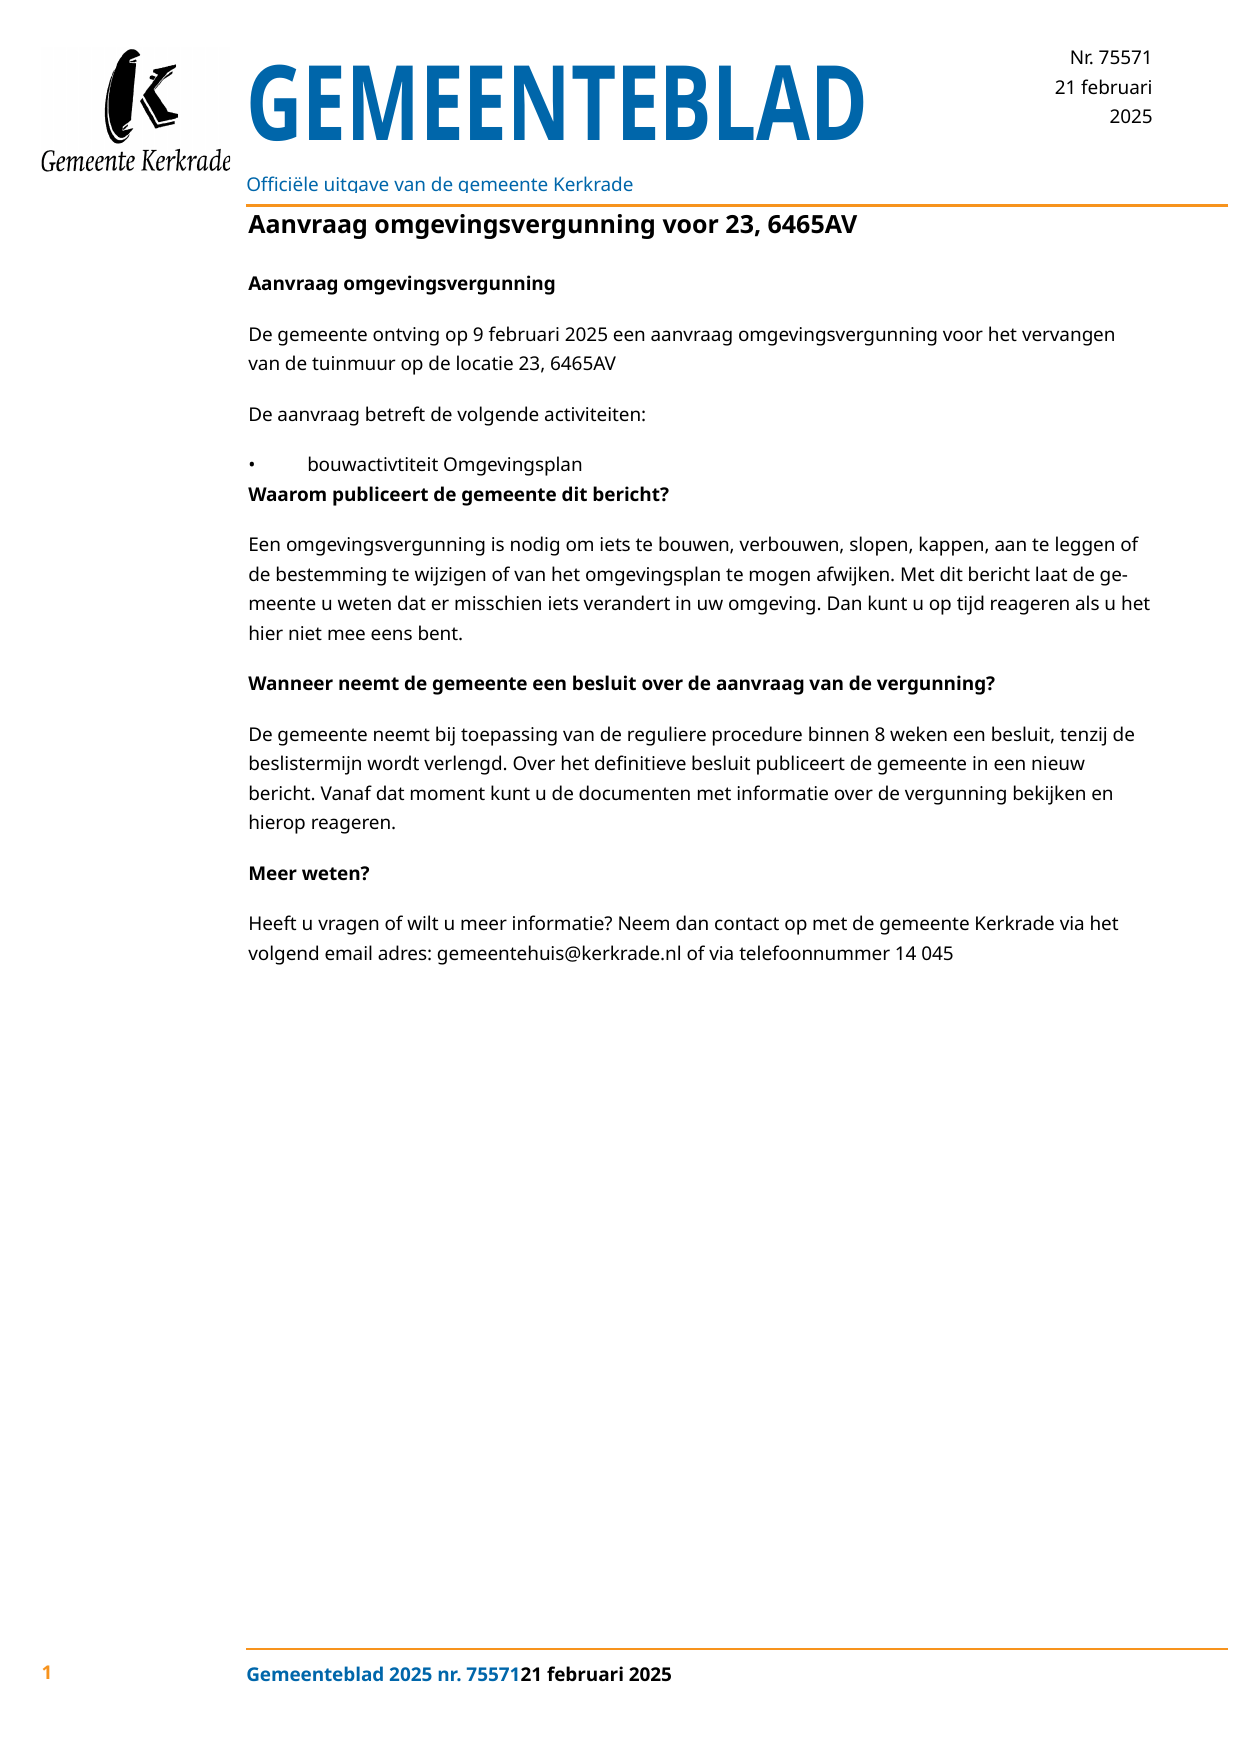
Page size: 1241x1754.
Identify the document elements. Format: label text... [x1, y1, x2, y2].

text De aanvraag betreft de volgende activiteiten: [248, 401, 1152, 426]
list bouwactivtiteit Omgevingsplan [248, 451, 1152, 477]
text De gemeente neemt bij toepassing van de reguliere procedure binnen 8 weken een besluit, tenzij de beslistermijn wordt verlengd. Over het definitieve besluit publiceert de gemeente in een nieuw bericht. Vanaf dat moment kunt u de documenten met informatie over de vergunning bekijken en hierop reageren. [248, 721, 1152, 835]
text Aanvraag omgevingsvergunning [248, 270, 1152, 296]
text Waarom publiceert de gemeente dit bericht? [248, 481, 1152, 506]
picture [41, 47, 231, 172]
text Meer weten? [248, 860, 1152, 886]
text Wanneer neemt de gemeente een besluit over de aanvraag van de vergunning? [248, 670, 1152, 696]
text De gemeente ontving op 9 februari 2025 een aanvraag omgevingsvergunning voor het vervangen van de tuinmuur op de locatie 23, 6465AV [248, 321, 1152, 376]
text Aanvraag omgevingsvergunning voor 23, 6465AV [248, 207, 1152, 241]
text Een omgevingsvergunning is nodig om iets te bouwen, verbouwen, slopen, kappen, aan te leggen of de bestemming te wijzigen of van het omgevingsplan te mogen afwijken. Met dit bericht laat de ge- meente u weten dat er misschien iets verandert in uw omgeving. Dan kunt u op tijd reageren als u het hier niet mee eens bent. [248, 531, 1152, 646]
text Heeft u vragen of wilt u meer informatie? Neem dan contact op met de gemeente Kerkrade via het volgend email adres: gemeentehuis@kerkrade.nl of via telefoonnummer 14 045 [248, 910, 1152, 966]
